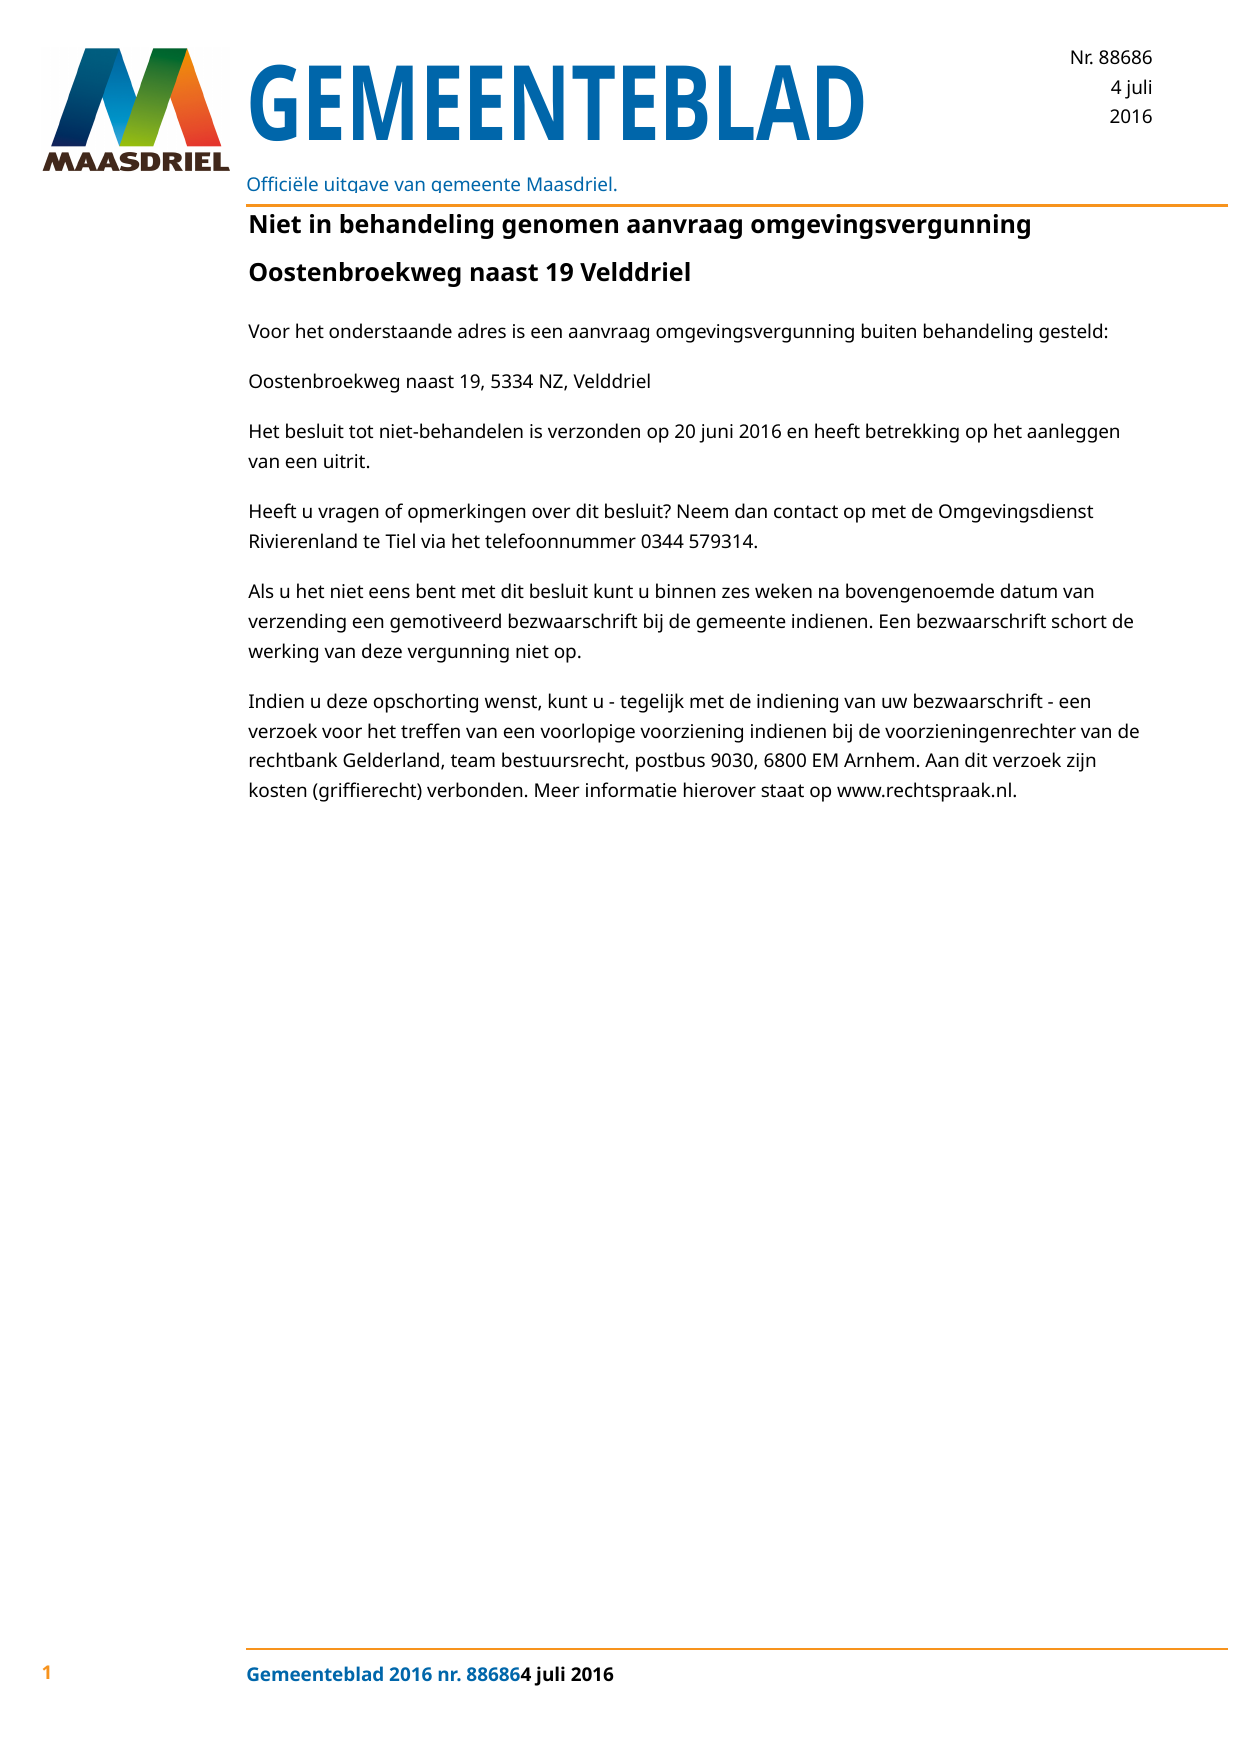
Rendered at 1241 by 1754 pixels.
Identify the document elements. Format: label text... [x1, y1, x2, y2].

text Het besluit tot niet-behandelen is verzonden op 20 juni 2016 en heeft betrekking op het aanleggen van een uitrit. [248, 419, 1152, 474]
text Oostenbroekweg naast 19, 5334 NZ, Velddriel [248, 368, 1152, 394]
picture [41, 47, 231, 172]
text Niet in behandeling genomen aanvraag omgevingsvergunning Oostenbroekweg naast 19 Velddriel [248, 207, 1152, 288]
text Voor het onderstaande adres is een aanvraag omgevingsvergunning buiten behandeling gesteld: [248, 318, 1152, 344]
text Heeft u vragen of opmerkingen over dit besluit? Neem dan contact op met de Omgevingsdienst Rivierenland te Tiel via het telefoonnummer 0344 579314. [248, 499, 1152, 554]
text Als u het niet eens bent met dit besluit kunt u binnen zes weken na bovengenoemde datum van verzending een gemotiveerd bezwaarschrift bij de gemeente indienen. Een bezwaarschrift schort de werking van deze vergunning niet op. [248, 579, 1152, 664]
text Indien u deze opschorting wenst, kunt u - tegelijk met de indiening van uw bezwaarschrift - een verzoek voor het treffen van een voorlopige voorziening indienen bij de voorzieningenrechter van de rechtbank Gelderland, team bestuursrecht, postbus 9030, 6800 EM Arnhem. Aan dit verzoek zijn kosten (griffierecht) verbonden. Meer informatie hierover staat op www.rechtspraak.nl. [248, 688, 1152, 803]
